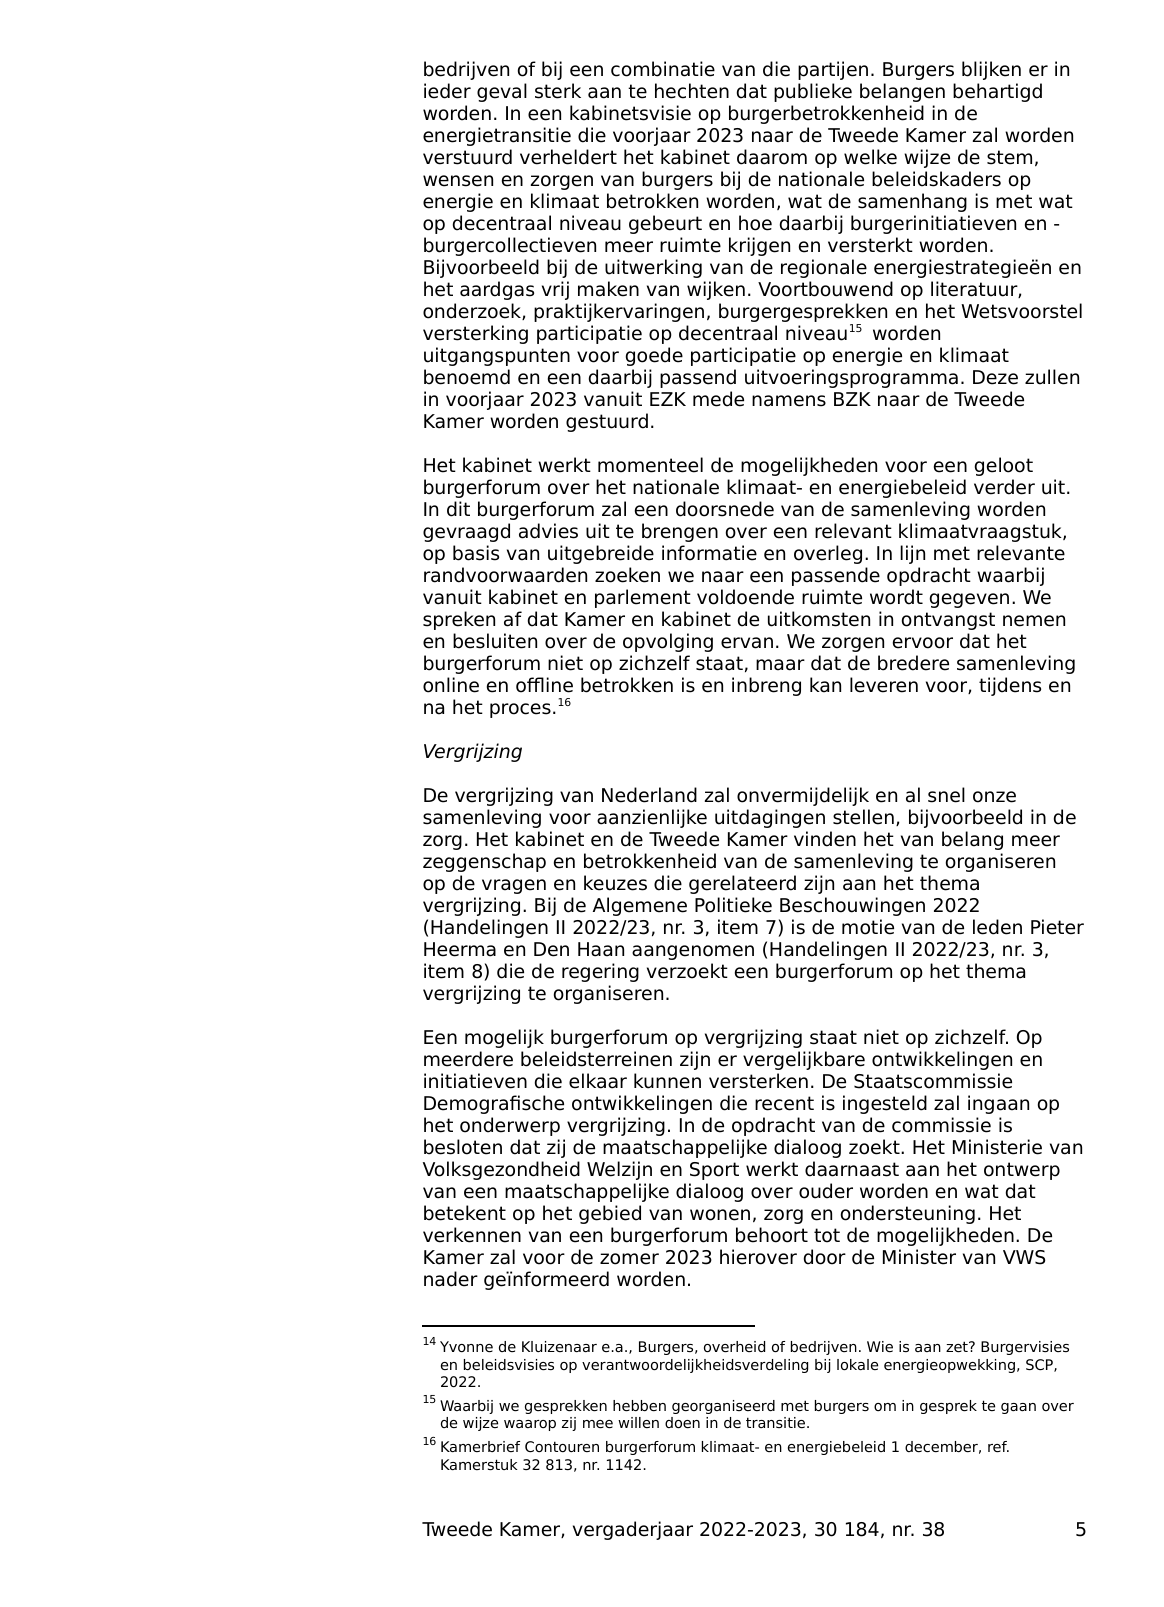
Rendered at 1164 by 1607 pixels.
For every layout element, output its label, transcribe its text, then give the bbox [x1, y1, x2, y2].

text Het kabinet werkt momenteel de mogelijkheden voor een geloot burgerforum over het nationale klimaat- en energiebeleid verder uit. In dit burgerforum zal een doorsnede van de samenleving worden gevraagd advies uit te brengen over een relevant klimaatvraagstuk, op basis van uitgebreide informatie en overleg. In lijn met relevante randvoorwaarden zoeken we naar een passende opdracht waarbij vanuit kabinet en parlement voldoende ruimte wordt gegeven. We spreken af dat Kamer en kabinet de uitkomsten in ontvangst nemen en besluiten over de opvolging ervan. We zorgen ervoor dat het burgerforum niet op zichzelf staat, maar dat de bredere samenleving online en offline betrokken is en inbreng kan leveren voor, tijdens en na het proces. [422, 455, 1087, 719]
text bedrijven of bij een combinatie van die partijen. Burgers blijken er in ieder geval sterk aan te hechten dat publieke belangen behartigd worden. In een kabinetsvisie op burgerbetrokkenheid in de energietransitie die voorjaar 2023 naar de Tweede Kamer zal worden verstuurd verheldert het kabinet daarom op welke wijze de stem, wensen en zorgen van burgers bij de nationale beleidskaders op energie en klimaat betrokken worden, wat de samenhang is met wat op decentraal niveau gebeurt en hoe daarbij burgerinitiatieven en -burgercollectieven meer ruimte krijgen en versterkt worden. Bijvoorbeeld bij de uitwerking van de regionale energiestrategieën en het aardgas vrij maken van wijken. Voortbouwend op literatuur, onderzoek, praktijkervaringen, burgergesprekken en het Wetsvoorstel versterking participatie op decentraal niveau worden uitgangspunten voor goede participatie op energie en klimaat benoemd en een daarbij passend uitvoeringsprogramma. Deze zullen in voorjaar 2023 vanuit EZK mede namens BZK naar de Tweede Kamer worden gestuurd. [422, 59, 1087, 433]
text De vergrijzing van Nederland zal onvermijdelijk en al snel onze samenleving voor aanzienlijke uitdagingen stellen, bijvoorbeeld in de zorg. Het kabinet en de Tweede Kamer vinden het van belang meer zeggenschap en betrokkenheid van de samenleving te organiseren op de vragen en keuzes die gerelateerd zijn aan het thema vergrijzing. Bij de Algemene Politieke Beschouwingen 2022 (Handelingen II 2022/23, nr. 3, item 7) is de motie van de leden Pieter Heerma en Den Haan aangenomen (Handelingen II 2022/23, nr. 3, item 8) die de regering verzoekt een burgerforum op het thema vergrijzing te organiseren. [422, 785, 1087, 1005]
text Een mogelijk burgerforum op vergrijzing staat niet op zichzelf. Op meerdere beleidsterreinen zijn er vergelijkbare ontwikkelingen en initiatieven die elkaar kunnen versterken. De Staatscommissie Demografische ontwikkelingen die recent is ingesteld zal ingaan op het onderwerp vergrijzing. In de opdracht van de commissie is besloten dat zij de maatschappelijke dialoog zoekt. Het Ministerie van Volksgezondheid Welzijn en Sport werkt daarnaast aan het ontwerp van een maatschappelijke dialoog over ouder worden en wat dat betekent op het gebied van wonen, zorg en ondersteuning. Het verkennen van een burgerforum behoort tot de mogelijkheden. De Kamer zal voor de zomer 2023 hierover door de Minister van VWS nader geïnformeerd worden. [422, 1027, 1087, 1291]
subtitle Vergrijzing [422, 741, 1087, 763]
text Kamerbrief Contouren burgerforum klimaat- en energiebeleid 1 december, ref. Kamerstuk 32 813, nr. 1142. [422, 1435, 1087, 1474]
text Waarbij we gesprekken hebben georganiseerd met burgers om in gesprek te gaan over de wijze waarop zij mee willen doen in de transitie. [422, 1393, 1087, 1432]
text Yvonne de Kluizenaar e.a., Burgers, overheid of bedrijven. Wie is aan zet? Burgervisies en beleidsvisies op verantwoordelijkheidsverdeling bij lokale energieopwekking, SCP, 2022. [422, 1335, 1087, 1391]
